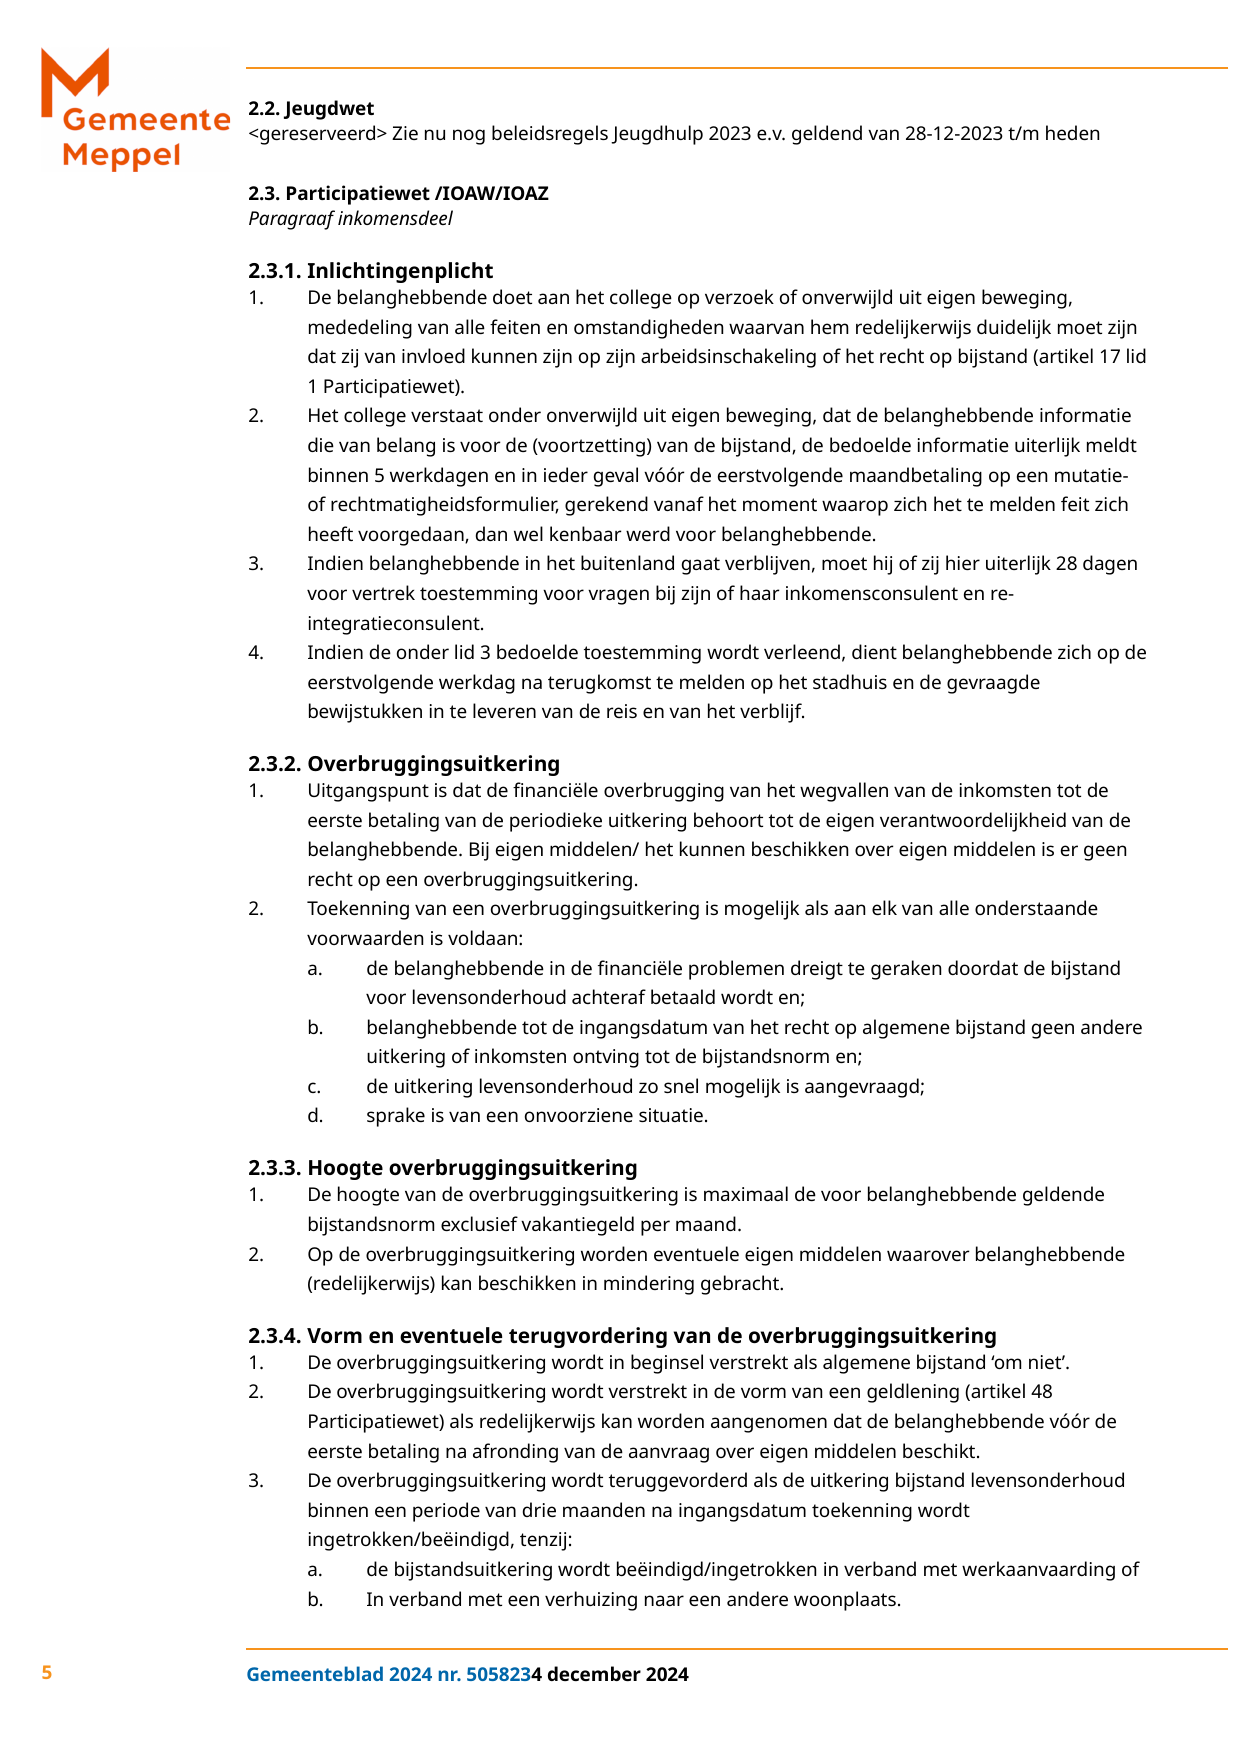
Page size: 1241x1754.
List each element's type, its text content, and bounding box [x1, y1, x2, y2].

text 2.3. Participatiewet /IOAW/IOAZ [248, 180, 1152, 205]
text Paragraaf inkomensdeel [248, 205, 1152, 231]
list Uitgangspunt is dat de financiële overbrugging van het wegvallen van de inkomsten tot de eerste betaling van de periodieke uitkering behoort tot de eigen verantwoordelijkheid van de belanghebbende. Bij eigen middelen/ het kunnen beschikken over eigen middelen is er geen recht op een overbruggingsuitkering. [248, 777, 1152, 892]
text 2.3.3. Hoogte overbruggingsuitkering [248, 1153, 1152, 1182]
list De hoogte van de overbruggingsuitkering is maximaal de voor belanghebbende geldende bijstandsnorm exclusief vakantiegeld per maand. [248, 1182, 1152, 1237]
picture [41, 47, 231, 172]
list De overbruggingsuitkering wordt verstrekt in de vorm van een geldlening (artikel 48 Participatiewet) als redelijkerwijs kan worden aangenomen dat de belanghebbende vóór de eerste betaling na afronding van de aanvraag over eigen middelen beschikt. [248, 1379, 1152, 1464]
text 2.3.2. Overbruggingsuitkering [248, 749, 1152, 777]
list Het college verstaat onder onverwijld uit eigen beweging, dat de belanghebbende informatie die van belang is voor de (voortzetting) van de bijstand, de bedoelde informatie uiterlijk meldt binnen 5 werkdagen en in ieder geval vóór de eerstvolgende maandbetaling op een mutatie- of rechtmatigheidsformulier, gerekend vanaf het moment waarop zich het te melden feit zich heeft voorgedaan, dan wel kenbaar werd voor belanghebbende. [248, 403, 1152, 547]
list De belanghebbende doet aan het college op verzoek of onverwijld uit eigen beweging, mededeling van alle feiten en omstandigheden waarvan hem redelijkerwijs duidelijk moet zijn dat zij van invloed kunnen zijn op zijn arbeidsinschakeling of het recht op bijstand (artikel 17 lid 1 Participatiewet). [248, 284, 1152, 399]
text 2.3.1. Inlichtingenplicht [248, 256, 1152, 284]
list Toekenning van een overbruggingsuitkering is mogelijk als aan elk van alle onderstaande voorwaarden is voldaan: [248, 896, 1152, 951]
list In verband met een verhuizing naar een andere woonplaats. [307, 1586, 1152, 1612]
list de uitkering levensonderhoud zo snel mogelijk is aangevraagd; [307, 1073, 1152, 1099]
list de belanghebbende in de financiële problemen dreigt te geraken doordat de bijstand voor levensonderhoud achteraf betaald wordt en; [307, 955, 1152, 1010]
list Indien belanghebbende in het buitenland gaat verblijven, moet hij of zij hier uiterlijk 28 dagen voor vertrek toestemming voor vragen bij zijn of haar inkomensconsulent en re-integratieconsulent. [248, 551, 1152, 635]
list De overbruggingsuitkering wordt teruggevorderd als de uitkering bijstand levensonderhoud binnen een periode van drie maanden na ingangsdatum toekenning wordt ingetrokken/beëindigd, tenzij: [248, 1467, 1152, 1552]
list belanghebbende tot de ingangsdatum van het recht op algemene bijstand geen andere uitkering of inkomsten ontving tot de bijstandsnorm en; [307, 1014, 1152, 1069]
text 2.2. Jeugdwet [248, 95, 1152, 121]
list de bijstandsuitkering wordt beëindigd/ingetrokken in verband met werkaanvaarding of [307, 1556, 1152, 1582]
text 2.3.4. Vorm en eventuele terugvordering van de overbruggingsuitkering [248, 1321, 1152, 1349]
list De overbruggingsuitkering wordt in beginsel verstrekt als algemene bijstand ‘om niet’. [248, 1349, 1152, 1375]
list sprake is van een onvoorziene situatie. [307, 1103, 1152, 1128]
list Op de overbruggingsuitkering worden eventuele eigen middelen waarover belanghebbende (redelijkerwijs) kan beschikken in mindering gebracht. [248, 1241, 1152, 1296]
list Indien de onder lid 3 bedoelde toestemming wordt verleend, dient belanghebbende zich op de eerstvolgende werkdag na terugkomst te melden op het stadhuis en de gevraagde bewijstukken in te leveren van de reis en van het verblijf. [248, 639, 1152, 724]
text <gereserveerd> Zie nu nog beleidsregels Jeugdhulp 2023 e.v. geldend van 28-12-2023 t/m heden [248, 121, 1152, 146]
